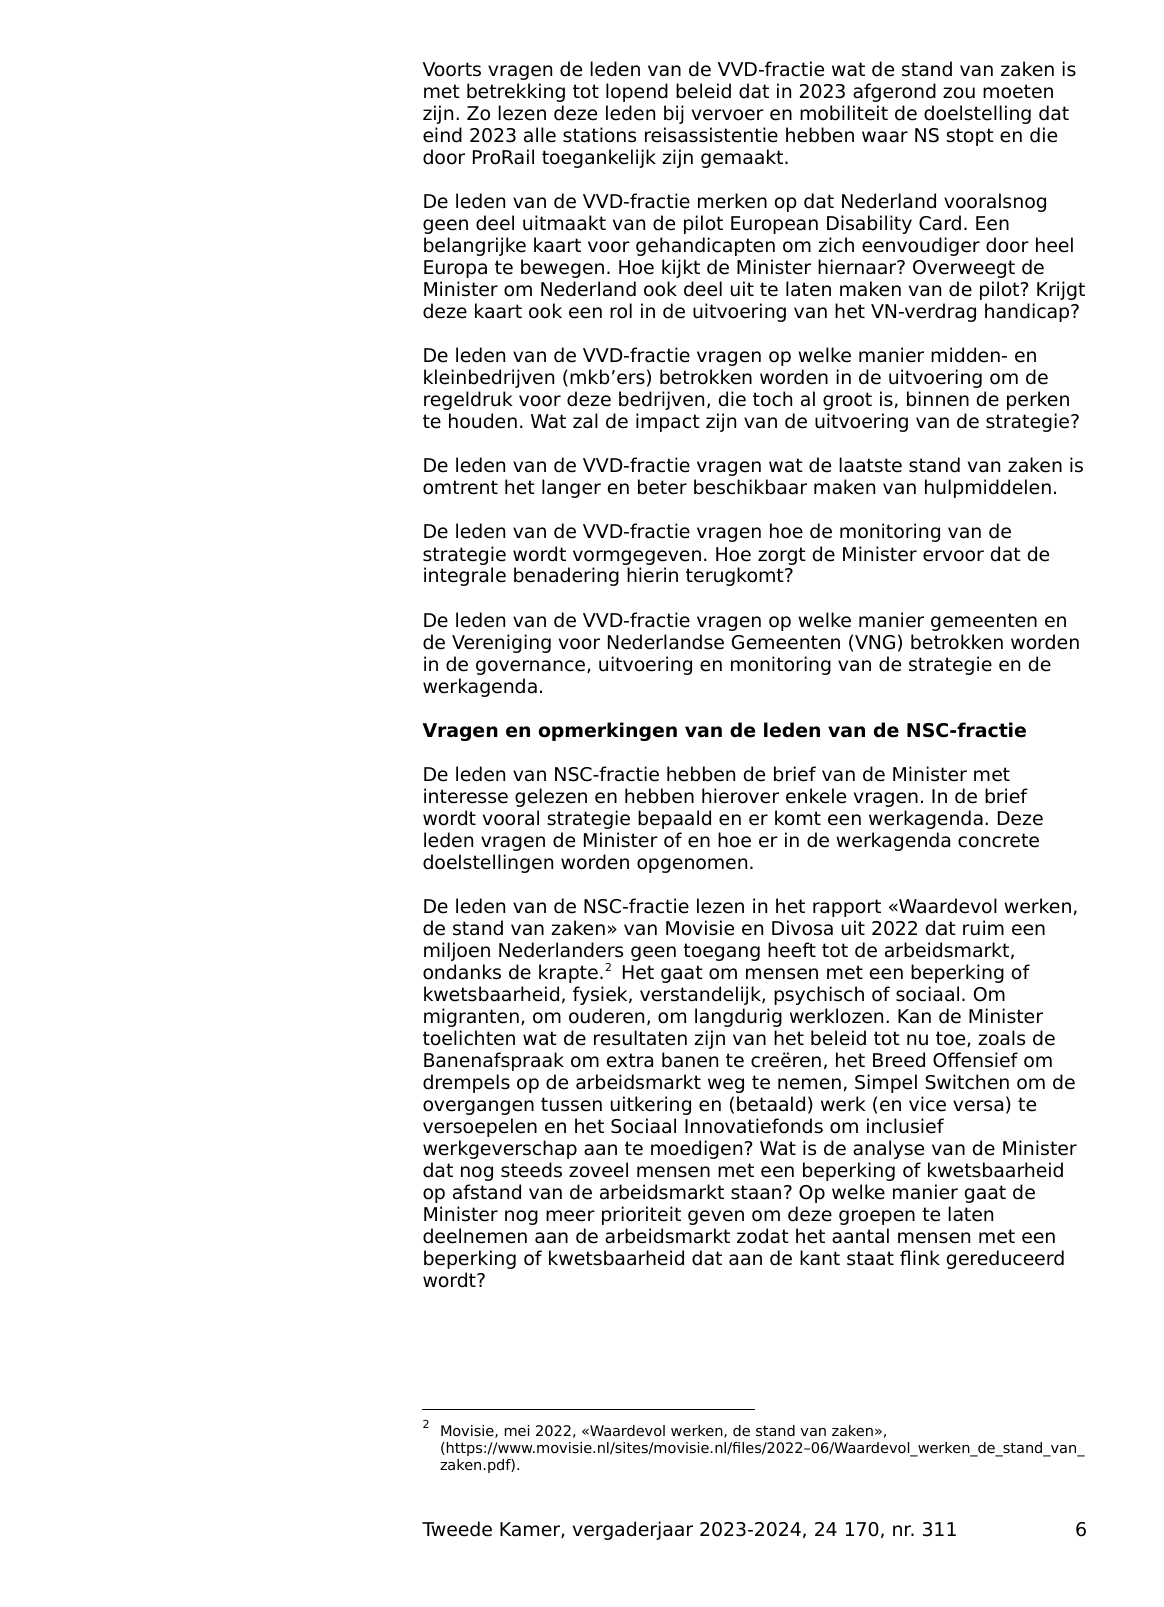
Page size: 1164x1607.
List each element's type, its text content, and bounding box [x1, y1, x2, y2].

text De leden van NSC-fractie hebben de brief van de Minister met interesse gelezen en hebben hierover enkele vragen. In de brief wordt vooral strategie bepaald en er komt een werkagenda. Deze leden vragen de Minister of en hoe er in de werkagenda concrete doelstellingen worden opgenomen. [422, 764, 1087, 874]
text Movisie, mei 2022, «Waardevol werken, de stand van zaken», (https://www.movisie.nl/sites/movisie.nl/files/2022–06/Waardevol_werken_de_stand_van_zaken.pdf). [422, 1418, 1087, 1474]
text De leden van de VVD-fractie vragen hoe de monitoring van de strategie wordt vormgegeven. Hoe zorgt de Minister ervoor dat de integrale benadering hierin terugkomt? [422, 521, 1087, 587]
text Voorts vragen de leden van de VVD-fractie wat de stand van zaken is met betrekking tot lopend beleid dat in 2023 afgerond zou moeten zijn. Zo lezen deze leden bij vervoer en mobiliteit de doelstelling dat eind 2023 alle stations reisassistentie hebben waar NS stopt en die door ProRail toegankelijk zijn gemaakt. [422, 59, 1087, 169]
text De leden van de VVD-fractie merken op dat Nederland vooralsnog geen deel uitmaakt van de pilot European Disability Card. Een belangrijke kaart voor gehandicapten om zich eenvoudiger door heel Europa te bewegen. Hoe kijkt de Minister hiernaar? Overweegt de Minister om Nederland ook deel uit te laten maken van de pilot? Krijgt deze kaart ook een rol in de uitvoering van het VN-verdrag handicap? [422, 191, 1087, 323]
text De leden van de NSC-fractie lezen in het rapport «Waardevol werken, de stand van zaken» van Movisie en Divosa uit 2022 dat ruim een miljoen Nederlanders geen toegang heeft tot de arbeidsmarkt, ondanks de krapte. Het gaat om mensen met een beperking of kwetsbaarheid, fysiek, verstandelijk, psychisch of sociaal. Om migranten, om ouderen, om langdurig werklozen. Kan de Minister toelichten wat de resultaten zijn van het beleid tot nu toe, zoals de Banenafspraak om extra banen te creëren, het Breed Offensief om drempels op de arbeidsmarkt weg te nemen, Simpel Switchen om de overgangen tussen uitkering en (betaald) werk (en vice versa) te versoepelen en het Sociaal Innovatiefonds om inclusief werkgeverschap aan te moedigen? Wat is de analyse van de Minister dat nog steeds zoveel mensen met een beperking of kwetsbaarheid op afstand van de arbeidsmarkt staan? Op welke manier gaat de Minister nog meer prioriteit geven om deze groepen te laten deelnemen aan de arbeidsmarkt zodat het aantal mensen met een beperking of kwetsbaarheid dat aan de kant staat flink gereduceerd wordt? [422, 896, 1087, 1292]
text De leden van de VVD-fractie vragen wat de laatste stand van zaken is omtrent het langer en beter beschikbaar maken van hulpmiddelen. [422, 455, 1087, 499]
text De leden van de VVD-fractie vragen op welke manier midden- en kleinbedrijven (mkb’ers) betrokken worden in de uitvoering om de regeldruk voor deze bedrijven, die toch al groot is, binnen de perken te houden. Wat zal de impact zijn van de uitvoering van de strategie? [422, 345, 1087, 433]
text De leden van de VVD-fractie vragen op welke manier gemeenten en de Vereniging voor Nederlandse Gemeenten (VNG) betrokken worden in de governance, uitvoering en monitoring van de strategie en de werkagenda. [422, 609, 1087, 697]
subtitle Vragen en opmerkingen van de leden van de NSC-fractie [422, 720, 1087, 742]
